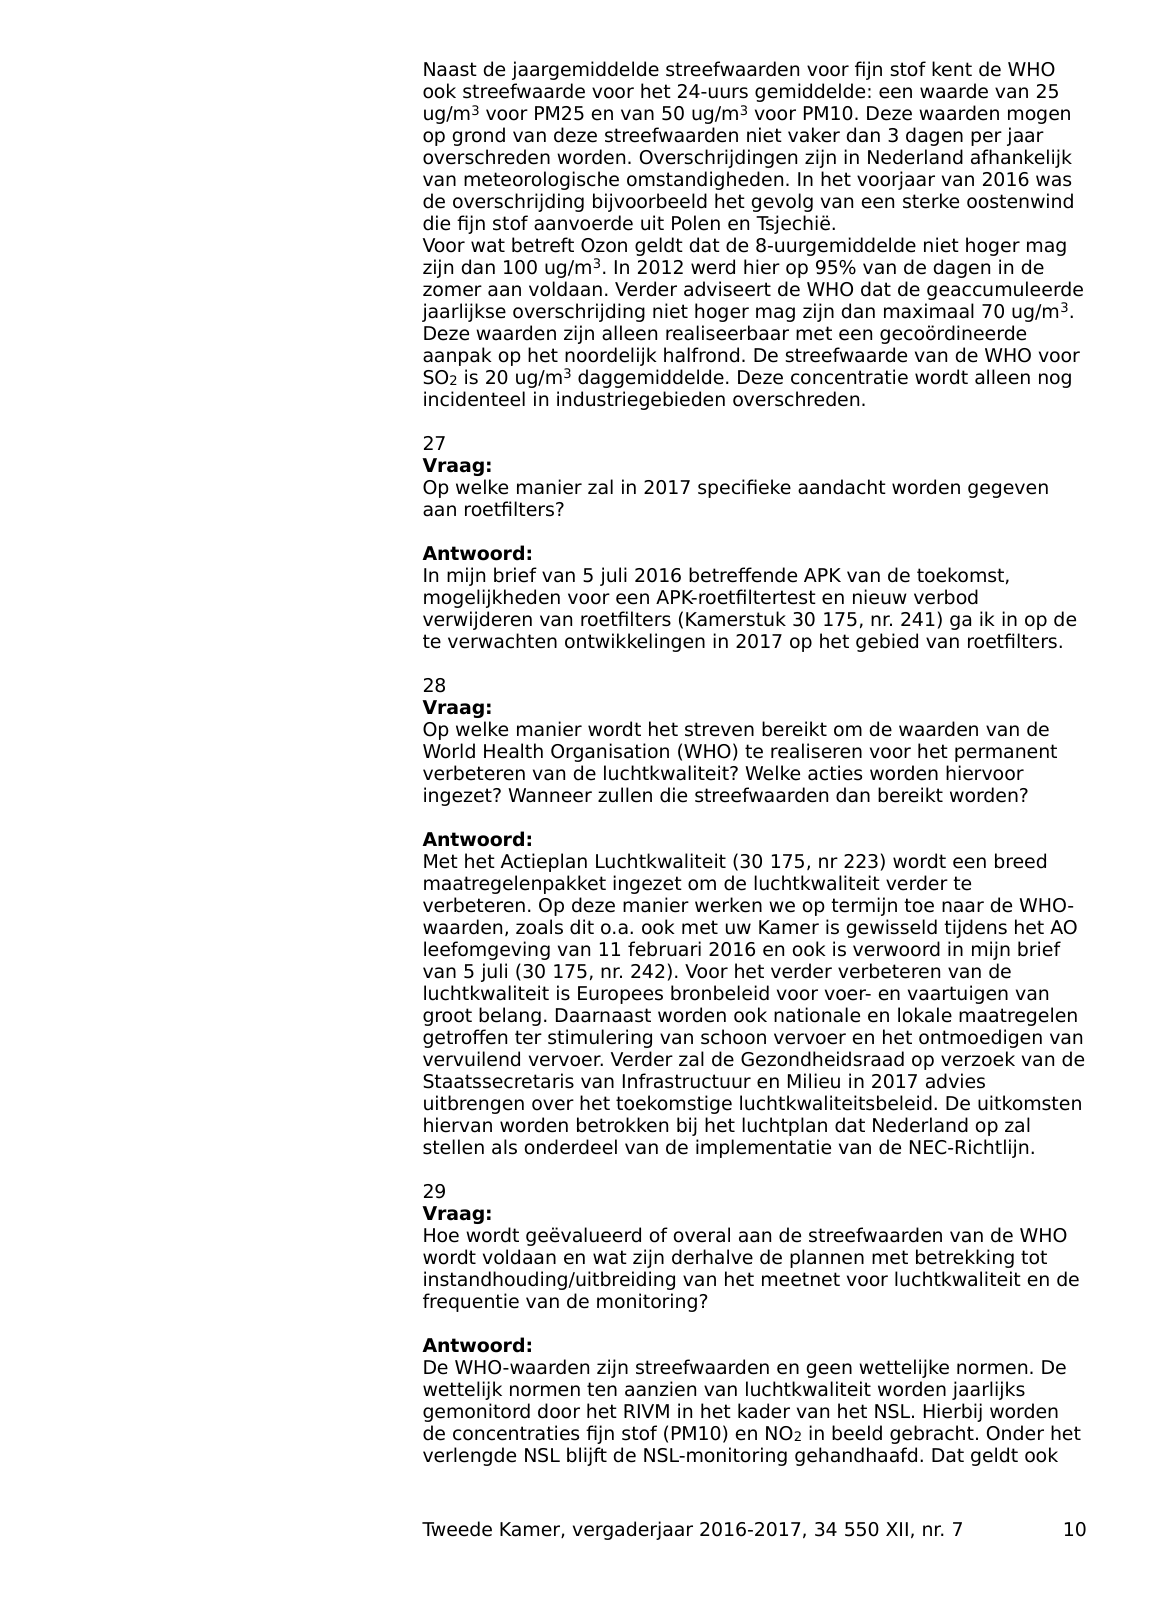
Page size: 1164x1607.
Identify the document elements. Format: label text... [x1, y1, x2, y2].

text Hoe wordt geëvalueerd of overal aan de streefwaarden van de WHO wordt voldaan en wat zijn derhalve de plannen met betrekking tot instandhouding/uitbreiding van het meetnet voor luchtkwaliteit en de frequentie van de monitoring? [422, 1225, 1087, 1313]
text 29 [422, 1181, 1087, 1203]
text De WHO-waarden zijn streefwaarden en geen wettelijke normen. De wettelijk normen ten aanzien van luchtkwaliteit worden jaarlijks gemonitord door het RIVM in het kader van het NSL. Hierbij worden de concentraties fijn stof (PM10) en NO2 in beeld gebracht. Onder het verlengde NSL blijft de NSL-monitoring gehandhaafd. Dat geldt ook [422, 1357, 1087, 1467]
text 28 [422, 675, 1087, 697]
text Antwoord: [422, 1335, 1087, 1357]
text Op welke manier wordt het streven bereikt om de waarden van de World Health Organisation (WHO) te realiseren voor het permanent verbeteren van de luchtkwaliteit? Welke acties worden hiervoor ingezet? Wanneer zullen die streefwaarden dan bereikt worden? [422, 719, 1087, 807]
text Vraag: [422, 697, 1087, 719]
text Voor wat betreft Ozon geldt dat de 8-uurgemiddelde niet hoger mag zijn dan 100 ug/m3. In 2012 werd hier op 95% van de dagen in de zomer aan voldaan. Verder adviseert de WHO dat de geaccumuleerde jaarlijkse overschrijding niet hoger mag zijn dan maximaal 70 ug/m3. Deze waarden zijn alleen realiseerbaar met een gecoördineerde aanpak op het noordelijk halfrond. De streefwaarde van de WHO voor SO2 is 20 ug/m3 daggemiddelde. Deze concentratie wordt alleen nog incidenteel in industriegebieden overschreden. [422, 235, 1087, 411]
text Vraag: [422, 455, 1087, 477]
text Vraag: [422, 1203, 1087, 1225]
text Antwoord: [422, 543, 1087, 565]
text Antwoord: [422, 829, 1087, 851]
text Naast de jaargemiddelde streefwaarden voor fijn stof kent de WHO ook streefwaarde voor het 24-uurs gemiddelde: een waarde van 25 ug/m3 voor PM25 en van 50 ug/m3 voor PM10. Deze waarden mogen op grond van deze streefwaarden niet vaker dan 3 dagen per jaar overschreden worden. Overschrijdingen zijn in Nederland afhankelijk van meteorologische omstandigheden. In het voorjaar van 2016 was de overschrijding bijvoorbeeld het gevolg van een sterke oostenwind die fijn stof aanvoerde uit Polen en Tsjechië. [422, 59, 1087, 235]
text Op welke manier zal in 2017 specifieke aandacht worden gegeven aan roetfilters? [422, 477, 1087, 521]
text Met het Actieplan Luchtkwaliteit (30 175, nr 223) wordt een breed maatregelenpakket ingezet om de luchtkwaliteit verder te verbeteren. Op deze manier werken we op termijn toe naar de WHO-waarden, zoals dit o.a. ook met uw Kamer is gewisseld tijdens het AO leefomgeving van 11 februari 2016 en ook is verwoord in mijn brief van 5 juli (30 175, nr. 242). Voor het verder verbeteren van de luchtkwaliteit is Europees bronbeleid voor voer- en vaartuigen van groot belang. Daarnaast worden ook nationale en lokale maatregelen getroffen ter stimulering van schoon vervoer en het ontmoedigen van vervuilend vervoer. Verder zal de Gezondheidsraad op verzoek van de Staatssecretaris van Infrastructuur en Milieu in 2017 advies uitbrengen over het toekomstige luchtkwaliteitsbeleid. De uitkomsten hiervan worden betrokken bij het luchtplan dat Nederland op zal stellen als onderdeel van de implementatie van de NEC-Richtlijn. [422, 851, 1087, 1159]
text 27 [422, 433, 1087, 455]
text In mijn brief van 5 juli 2016 betreffende APK van de toekomst, mogelijkheden voor een APK-roetfiltertest en nieuw verbod verwijderen van roetfilters (Kamerstuk 30 175, nr. 241) ga ik in op de te verwachten ontwikkelingen in 2017 op het gebied van roetfilters. [422, 565, 1087, 653]
